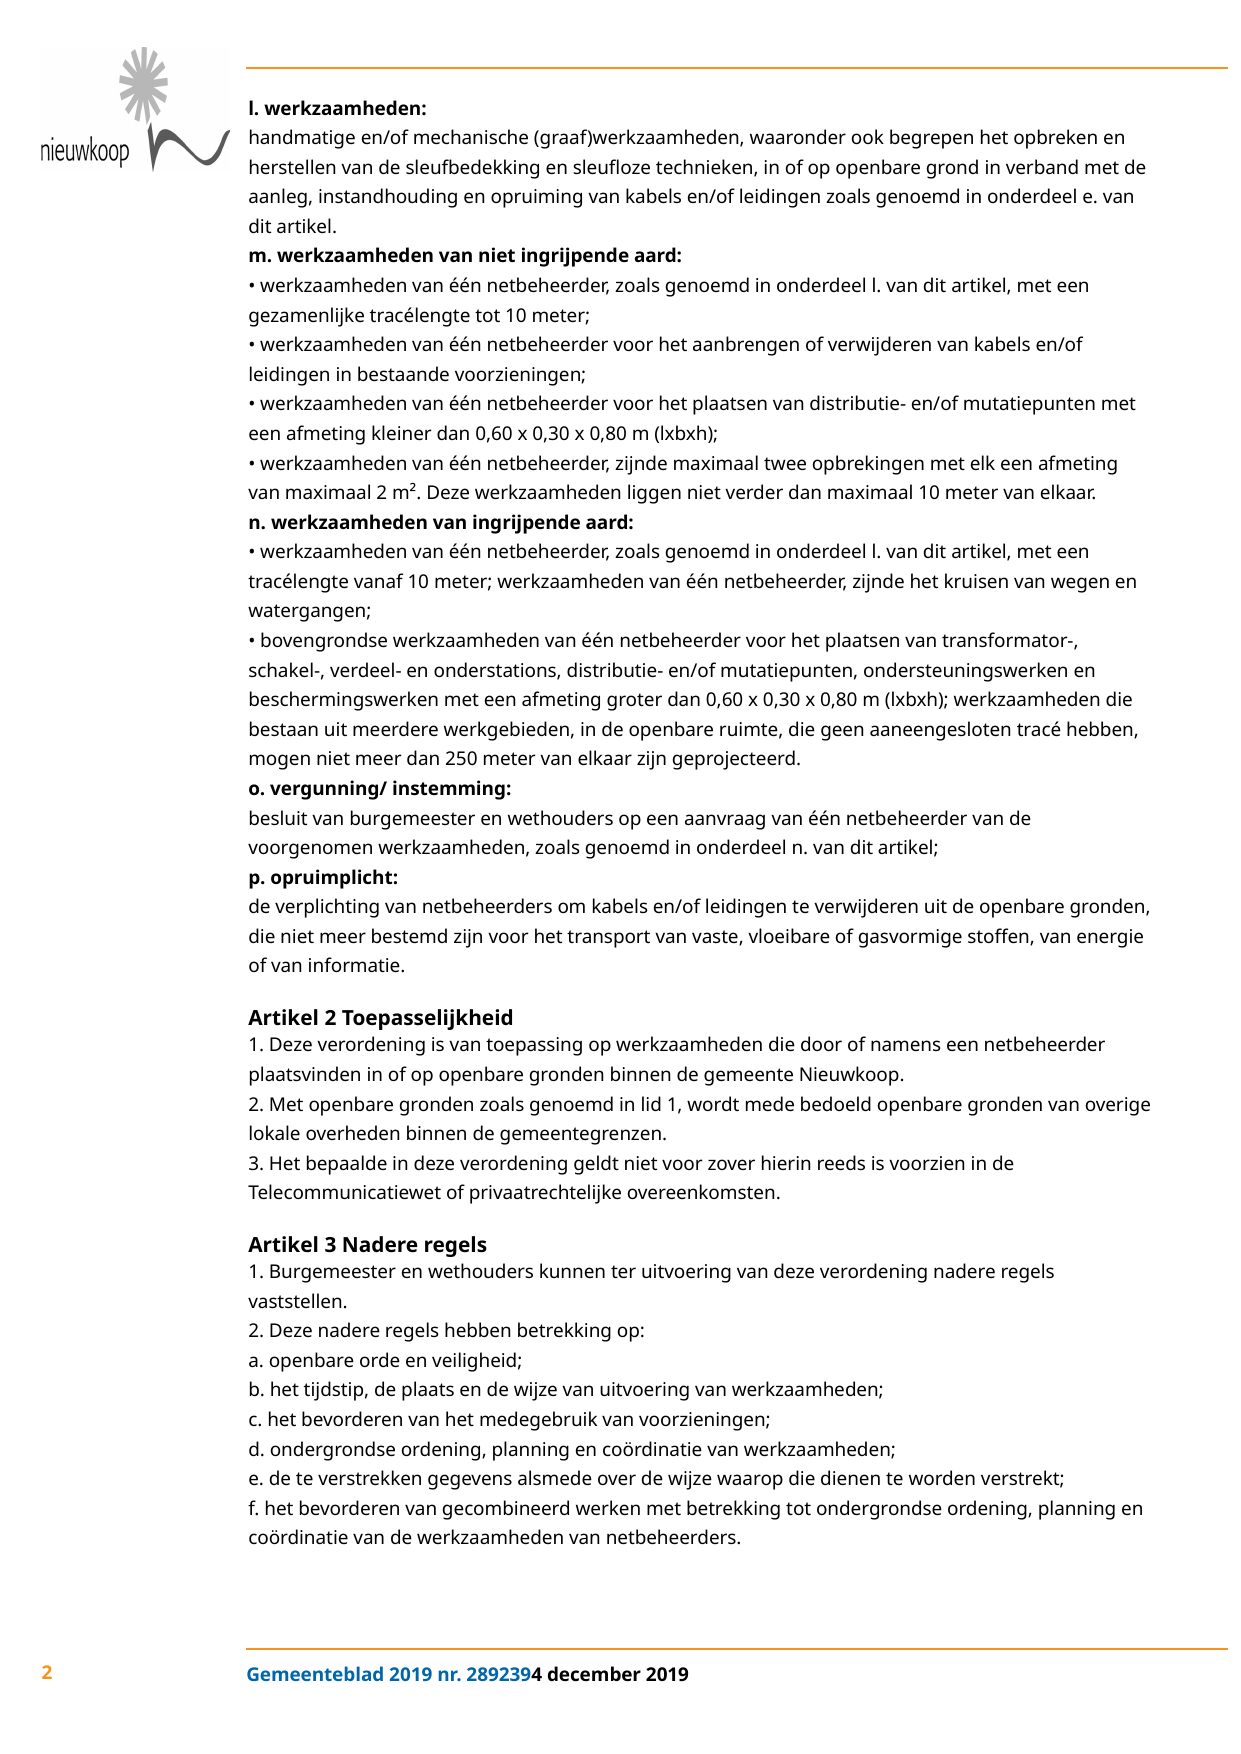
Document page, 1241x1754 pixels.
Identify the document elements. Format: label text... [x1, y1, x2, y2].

text • werkzaamheden van één netbeheerder voor het aanbrengen of verwijderen van kabels en/of leidingen in bestaande voorzieningen; [248, 331, 1152, 387]
text m. werkzaamheden van niet ingrijpende aard: [248, 243, 1152, 268]
text e. de te verstrekken gegevens alsmede over de wijze waarop die dienen te worden verstrekt; [248, 1465, 1152, 1491]
text n. werkzaamheden van ingrijpende aard: [248, 509, 1152, 535]
text c. het bevorderen van het medegebruik van voorzieningen; [248, 1406, 1152, 1432]
text 3. Het bepaalde in deze verordening geldt niet voor zover hierin reeds is voorzien in de Telecommunicatiewet of privaatrechtelijke overeenkomsten. [248, 1150, 1152, 1205]
text • werkzaamheden van één netbeheerder, zijnde maximaal twee opbrekingen met elk een afmeting van maximaal 2 m². Deze werkzaamheden liggen niet verder dan maximaal 10 meter van elkaar. [248, 450, 1152, 505]
text a. openbare orde en veiligheid; [248, 1347, 1152, 1373]
text b. het tijdstip, de plaats en de wijze van uitvoering van werkzaamheden; [248, 1377, 1152, 1402]
text Artikel 3 Nadere regels [248, 1230, 1152, 1258]
text • werkzaamheden van één netbeheerder voor het plaatsen van distributie- en/of mutatiepunten met een afmeting kleiner dan 0,60 x 0,30 x 0,80 m (lxbxh); [248, 391, 1152, 446]
text • werkzaamheden van één netbeheerder, zoals genoemd in onderdeel l. van dit artikel, met een tracélengte vanaf 10 meter; werkzaamheden van één netbeheerder, zijnde het kruisen van wegen en watergangen; [248, 538, 1152, 623]
text handmatige en/of mechanische (graaf)werkzaamheden, waaronder ook begrepen het opbreken en herstellen van de sleufbedekking en sleufloze technieken, in of op openbare grond in verband met de aanleg, instandhouding en opruiming van kabels en/of leidingen zoals genoemd in onderdeel e. van dit artikel. [248, 124, 1152, 239]
text p. opruimplicht: [248, 864, 1152, 890]
text l. werkzaamheden: [248, 95, 1152, 121]
text 1. Deze verordening is van toepassing op werkzaamheden die door of namens een netbeheerder plaatsvinden in of op openbare gronden binnen de gemeente Nieuwkoop. [248, 1032, 1152, 1087]
text 1. Burgemeester en wethouders kunnen ter uitvoering van deze verordening nadere regels vaststellen. [248, 1258, 1152, 1314]
text de verplichting van netbeheerders om kabels en/of leidingen te verwijderen uit de openbare gronden, die niet meer bestemd zijn voor het transport van vaste, vloeibare of gasvormige stoffen, van energie of van informatie. [248, 893, 1152, 978]
text d. ondergrondse ordening, planning en coördinatie van werkzaamheden; [248, 1436, 1152, 1462]
text • bovengrondse werkzaamheden van één netbeheerder voor het plaatsen van transformator-, schakel-, verdeel- en onderstations, distributie- en/of mutatiepunten, ondersteuningswerken en beschermingswerken met een afmeting groter dan 0,60 x 0,30 x 0,80 m (lxbxh); werkzaamheden die bestaan uit meerdere werkgebieden, in de openbare ruimte, die geen aaneengesloten tracé hebben, mogen niet meer dan 250 meter van elkaar zijn geprojecteerd. [248, 627, 1152, 771]
text • werkzaamheden van één netbeheerder, zoals genoemd in onderdeel l. van dit artikel, met een gezamenlijke tracélengte tot 10 meter; [248, 272, 1152, 328]
text o. vergunning/ instemming: [248, 775, 1152, 801]
text 2. Deze nadere regels hebben betrekking op: [248, 1317, 1152, 1343]
picture [41, 47, 231, 172]
text f. het bevorderen van gecombineerd werken met betrekking tot ondergrondse ordening, planning en coördinatie van de werkzaamheden van netbeheerders. [248, 1495, 1152, 1550]
text besluit van burgemeester en wethouders op een aanvraag van één netbeheerder van de voorgenomen werkzaamheden, zoals genoemd in onderdeel n. van dit artikel; [248, 805, 1152, 860]
text Artikel 2 Toepasselijkheid [248, 1003, 1152, 1032]
text 2. Met openbare gronden zoals genoemd in lid 1, wordt mede bedoeld openbare gronden van overige lokale overheden binnen de gemeentegrenzen. [248, 1091, 1152, 1146]
